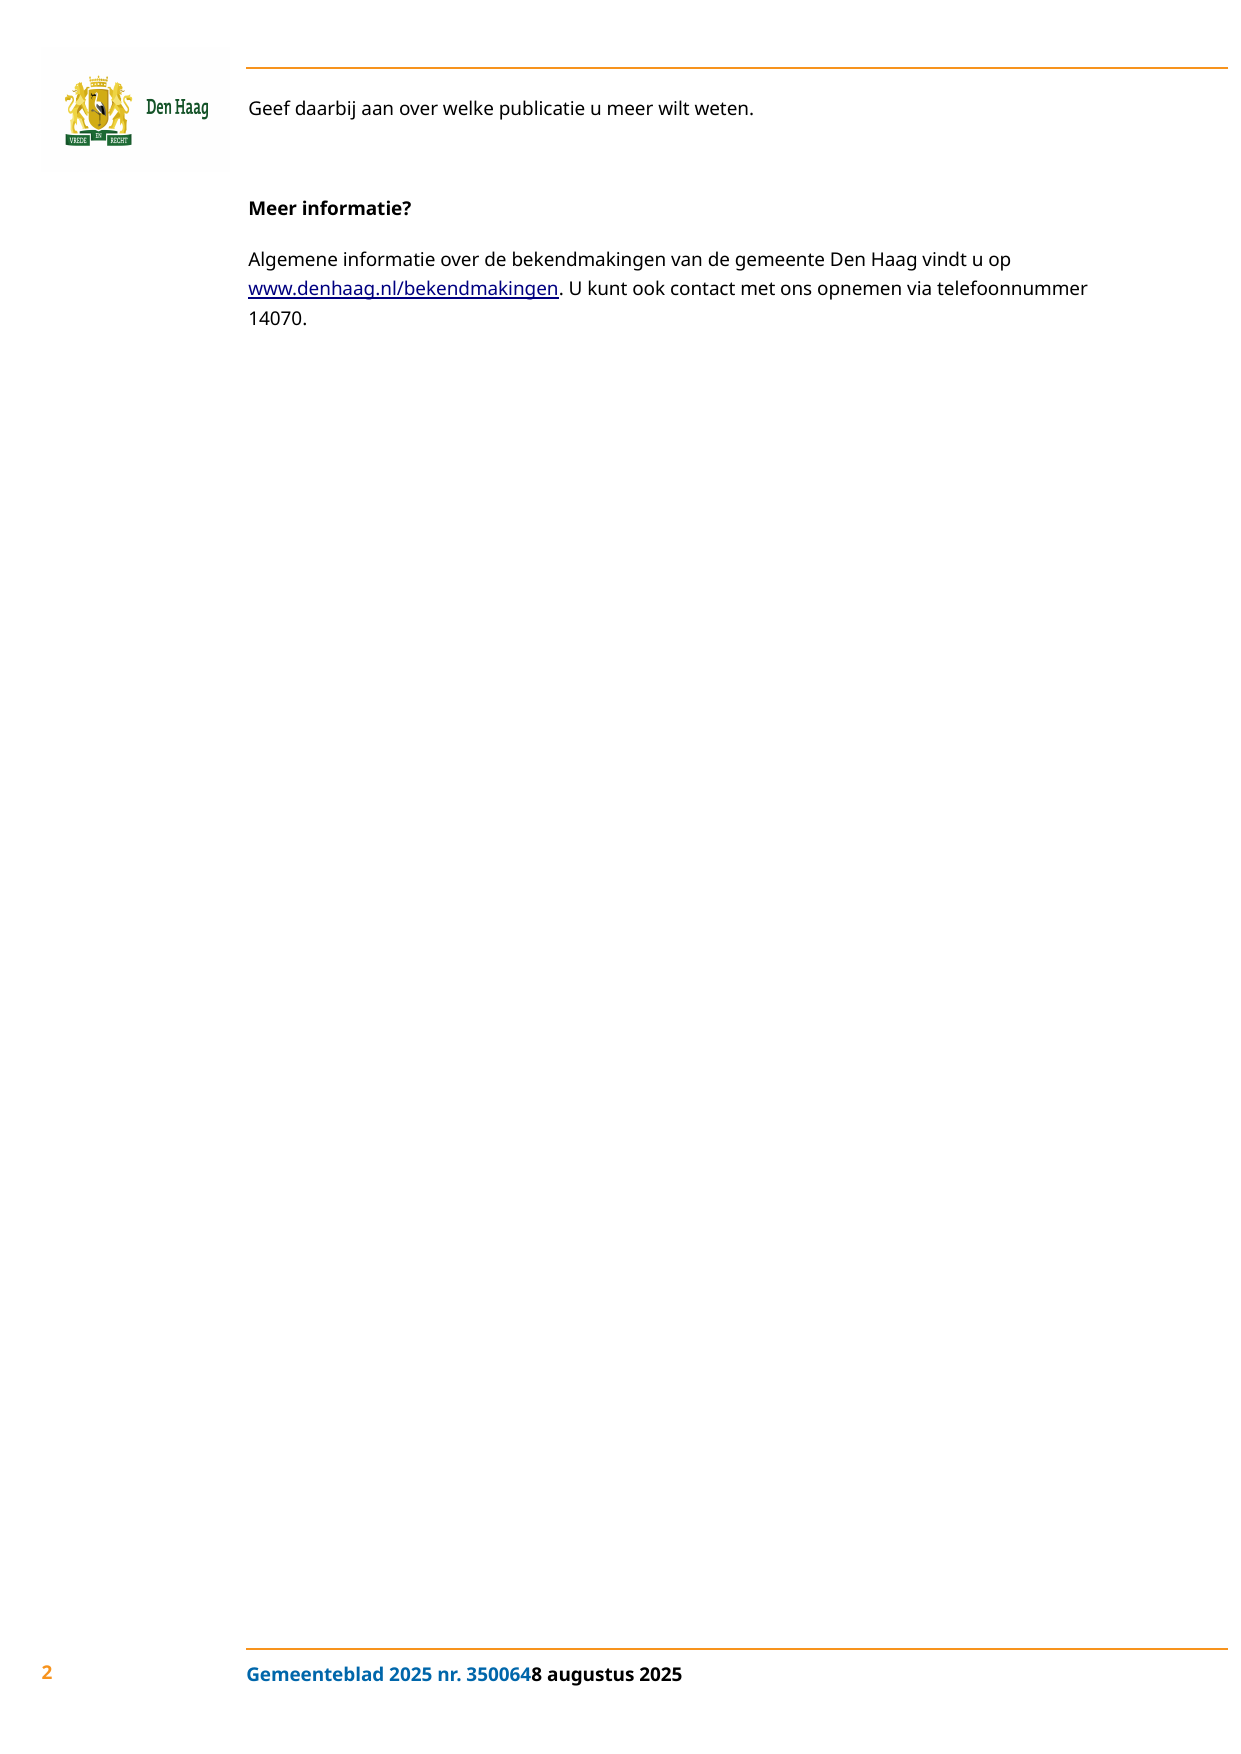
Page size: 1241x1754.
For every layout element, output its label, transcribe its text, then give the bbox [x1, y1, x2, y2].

picture [41, 47, 231, 172]
text Geef daarbij aan over welke publicatie u meer wilt weten. [248, 95, 1152, 121]
text Algemene informatie over de bekendmakingen van de gemeente Den Haag vindt u op www.denhaag.nl/bekendmakingen. U kunt ook contact met ons opnemen via telefoonnummer 14070. [248, 246, 1152, 331]
text Meer informatie? [248, 196, 1152, 221]
